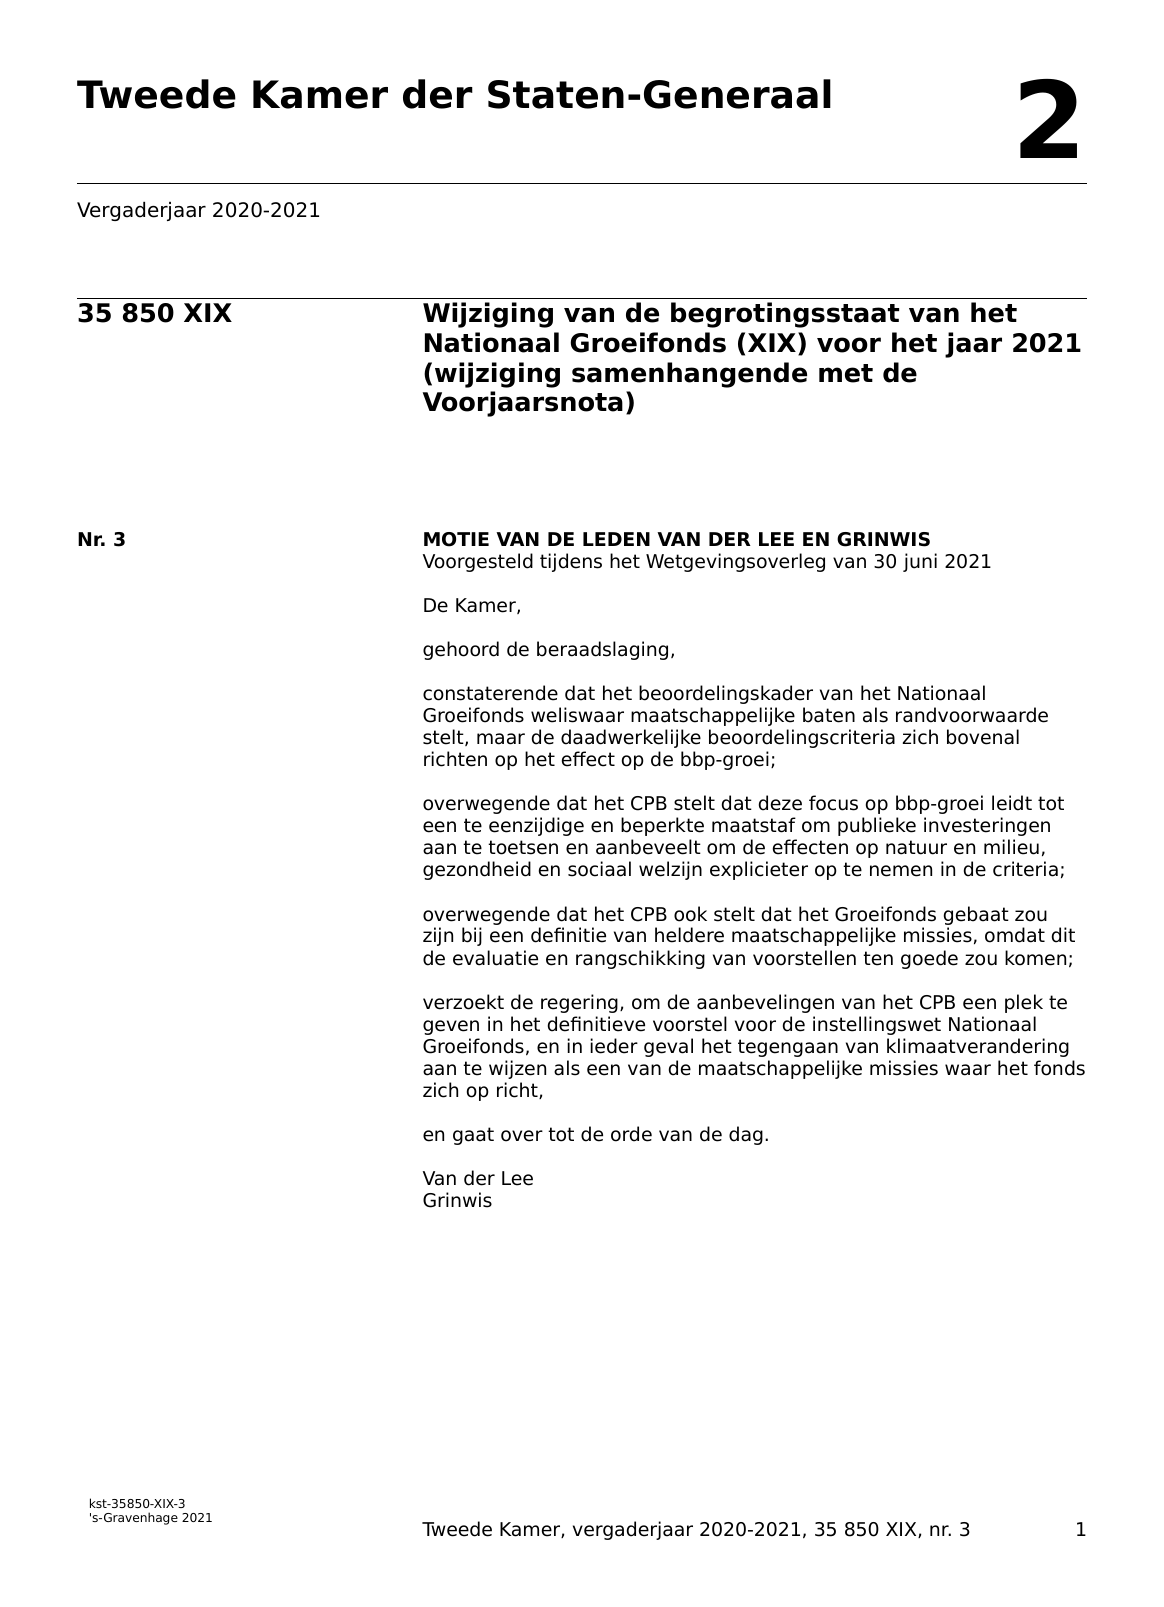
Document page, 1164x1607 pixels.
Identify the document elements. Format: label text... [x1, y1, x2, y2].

table_cell Vergaderjaar 2020-2021 [77, 184, 1087, 298]
table_header Tweede Kamer der Staten-Generaal [77, 59, 886, 183]
text gehoord de beraadslaging, [422, 639, 1087, 661]
text overwegende dat het CPB stelt dat deze focus op bbp-groei leidt tot een te eenzijdige en beperkte maatstaf om publieke investeringen aan te toetsen en aanbeveelt om de effecten op natuur en milieu, gezondheid en sociaal welzijn explicieter op te nemen in de criteria; [422, 793, 1087, 881]
subtitle Nr. 3 MOTIE VAN DE LEDEN VAN DER LEE EN GRINWIS [77, 529, 1087, 551]
text overwegende dat het CPB ook stelt dat het Groeifonds gebaat zou zijn bij een definitie van heldere maatschappelijke missies, omdat dit de evaluatie en rangschikking van voorstellen ten goede zou komen; [422, 903, 1087, 969]
text 's-Gravenhage 2021 [88, 1511, 323, 1525]
text Grinwis [422, 1190, 1087, 1212]
text verzoekt de regering, om de aanbevelingen van het CPB een plek te geven in het definitieve voorstel voor de instellingswet Nationaal Groeifonds, en in ieder geval het tegengaan van klimaatverandering aan te wijzen als een van de maatschappelijke missies waar het fonds zich op richt, [422, 992, 1087, 1101]
text De Kamer, [422, 595, 1087, 617]
subtitle 35 850 XIX Wijziging van de begrotingsstaat van het Nationaal Groeifonds (XIX) voor het jaar 2021 (wijziging samenhangende met de Voorjaarsnota) [77, 299, 1087, 418]
table_header 2 [886, 59, 1087, 183]
text en gaat over tot de orde van de dag. [422, 1124, 1087, 1146]
text constaterende dat het beoordelingskader van het Nationaal Groeifonds weliswaar maatschappelijke baten als randvoorwaarde stelt, maar de daadwerkelijke beoordelingscriteria zich bovenal richten op het effect op de bbp-groei; [422, 683, 1087, 771]
text kst-35850-XIX-3 [88, 1497, 323, 1511]
text Voorgesteld tijdens het Wetgevingsoverleg van 30 juni 2021 [422, 551, 1087, 573]
text Van der Lee [422, 1168, 1087, 1190]
